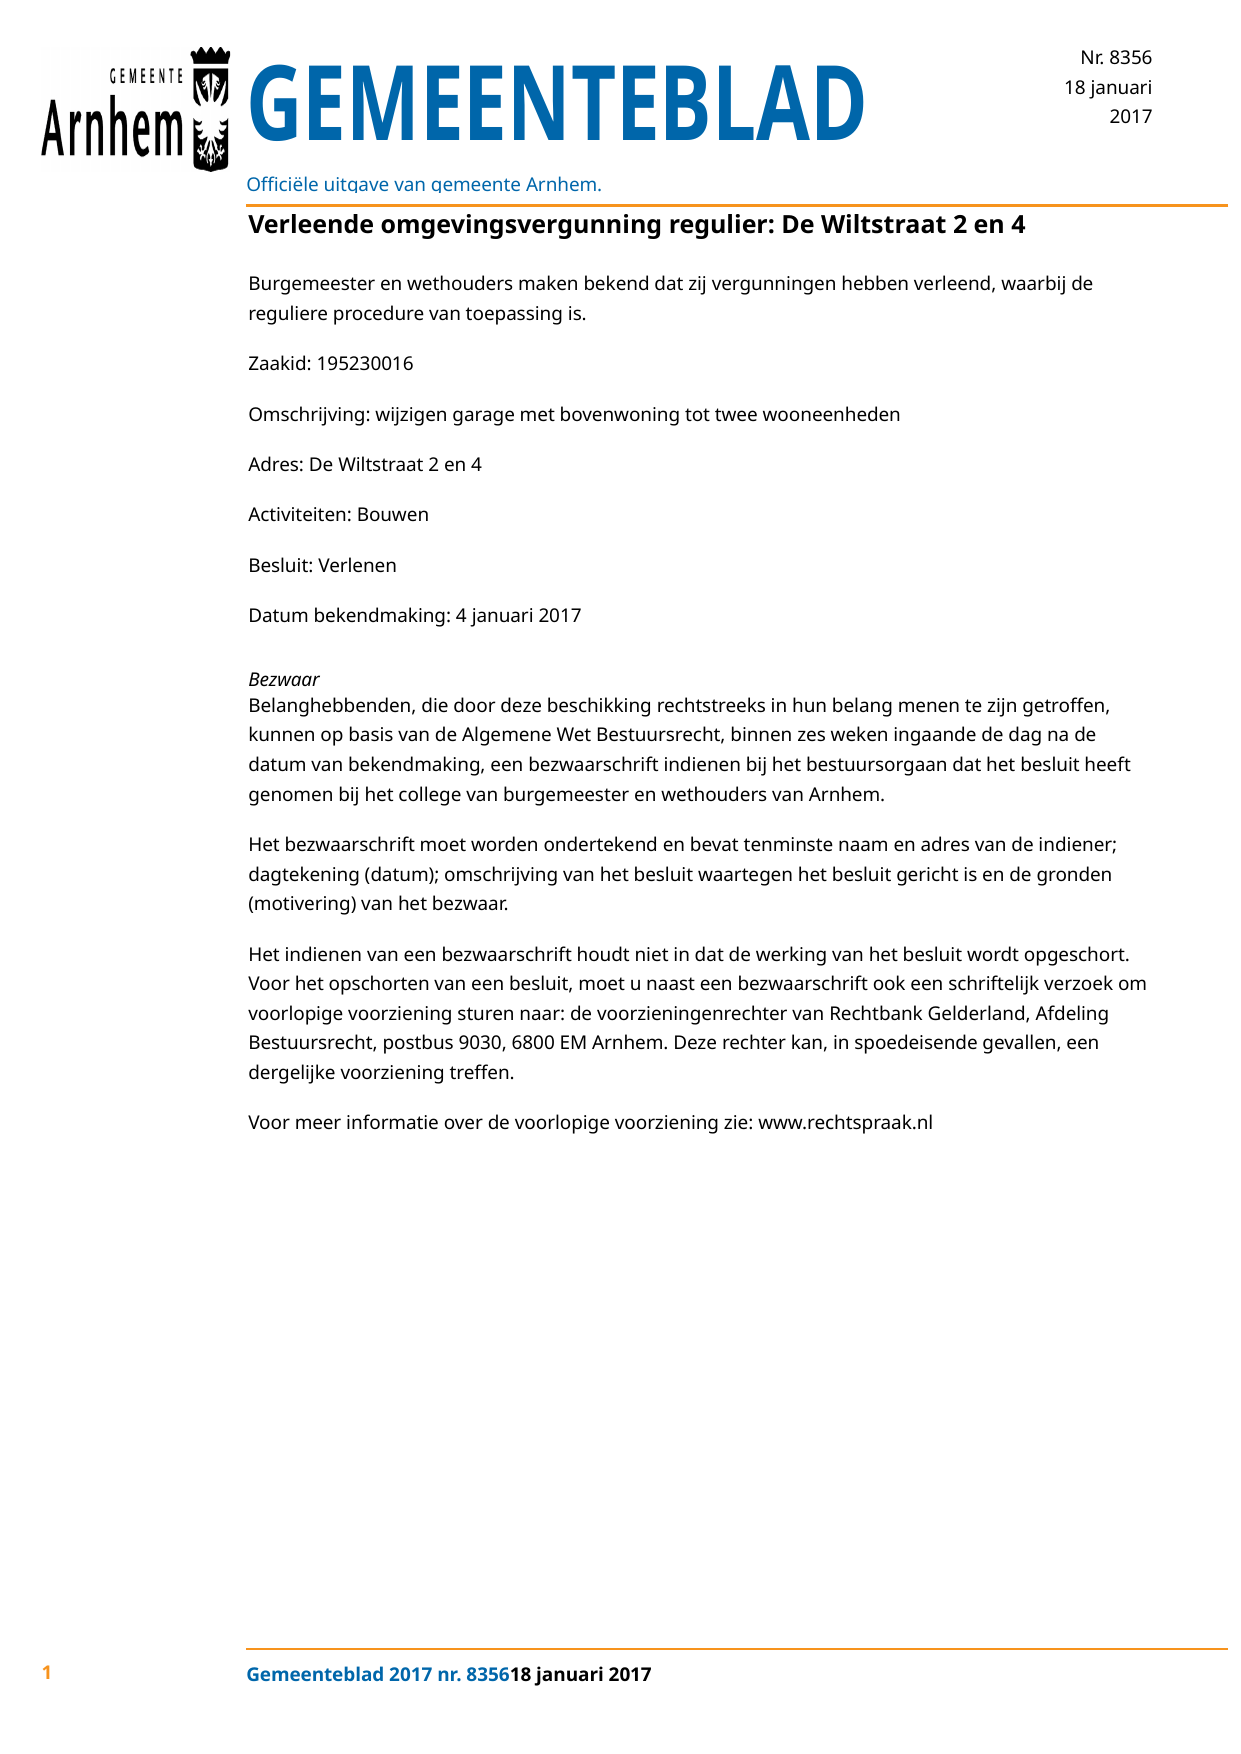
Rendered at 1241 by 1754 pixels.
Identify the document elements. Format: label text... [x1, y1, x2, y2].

text Belanghebbenden, die door deze beschikking rechtstreeks in hun belang menen te zijn getroffen, kunnen op basis van de Algemene Wet Bestuursrecht, binnen zes weken ingaande de dag na de datum van bekendmaking, een bezwaarschrift indienen bij het bestuursorgaan dat het besluit heeft genomen bij het college van burgemeester en wethouders van Arnhem. [248, 692, 1152, 807]
text Besluit: Verlenen [248, 552, 1152, 578]
picture [41, 47, 231, 172]
text Voor meer informatie over de voorlopige voorziening zie: www.rechtspraak.nl [248, 1109, 1152, 1135]
text Zaakid: 195230016 [248, 350, 1152, 376]
text Het bezwaarschrift moet worden ondertekend en bevat tenminste naam en adres van de indiener; dagtekening (datum); omschrijving van het besluit waartegen het besluit gericht is en de gronden (motivering) van het bezwaar. [248, 831, 1152, 916]
text Adres: De Wiltstraat 2 en 4 [248, 451, 1152, 477]
text Verleende omgevingsvergunning regulier: De Wiltstraat 2 en 4 [248, 207, 1152, 241]
text Omschrijving: wijzigen garage met bovenwoning tot twee wooneenheden [248, 401, 1152, 426]
text Activiteiten: Bouwen [248, 502, 1152, 527]
text Het indienen van een bezwaarschrift houdt niet in dat de werking van het besluit wordt opgeschort. Voor het opschorten van een besluit, moet u naast een bezwaarschrift ook een schriftelijk verzoek om voorlopige voorziening sturen naar: de voorzieningenrechter van Rechtbank Gelderland, Afdeling Bestuursrecht, postbus 9030, 6800 EM Arnhem. Deze rechter kan, in spoedeisende gevallen, een dergelijke voorziening treffen. [248, 941, 1152, 1085]
text Burgemeester en wethouders maken bekend dat zij vergunningen hebben verleend, waarbij de reguliere procedure van toepassing is. [248, 270, 1152, 326]
text Datum bekendmaking: 4 januari 2017 [248, 602, 1152, 628]
text Bezwaar [248, 666, 1152, 692]
